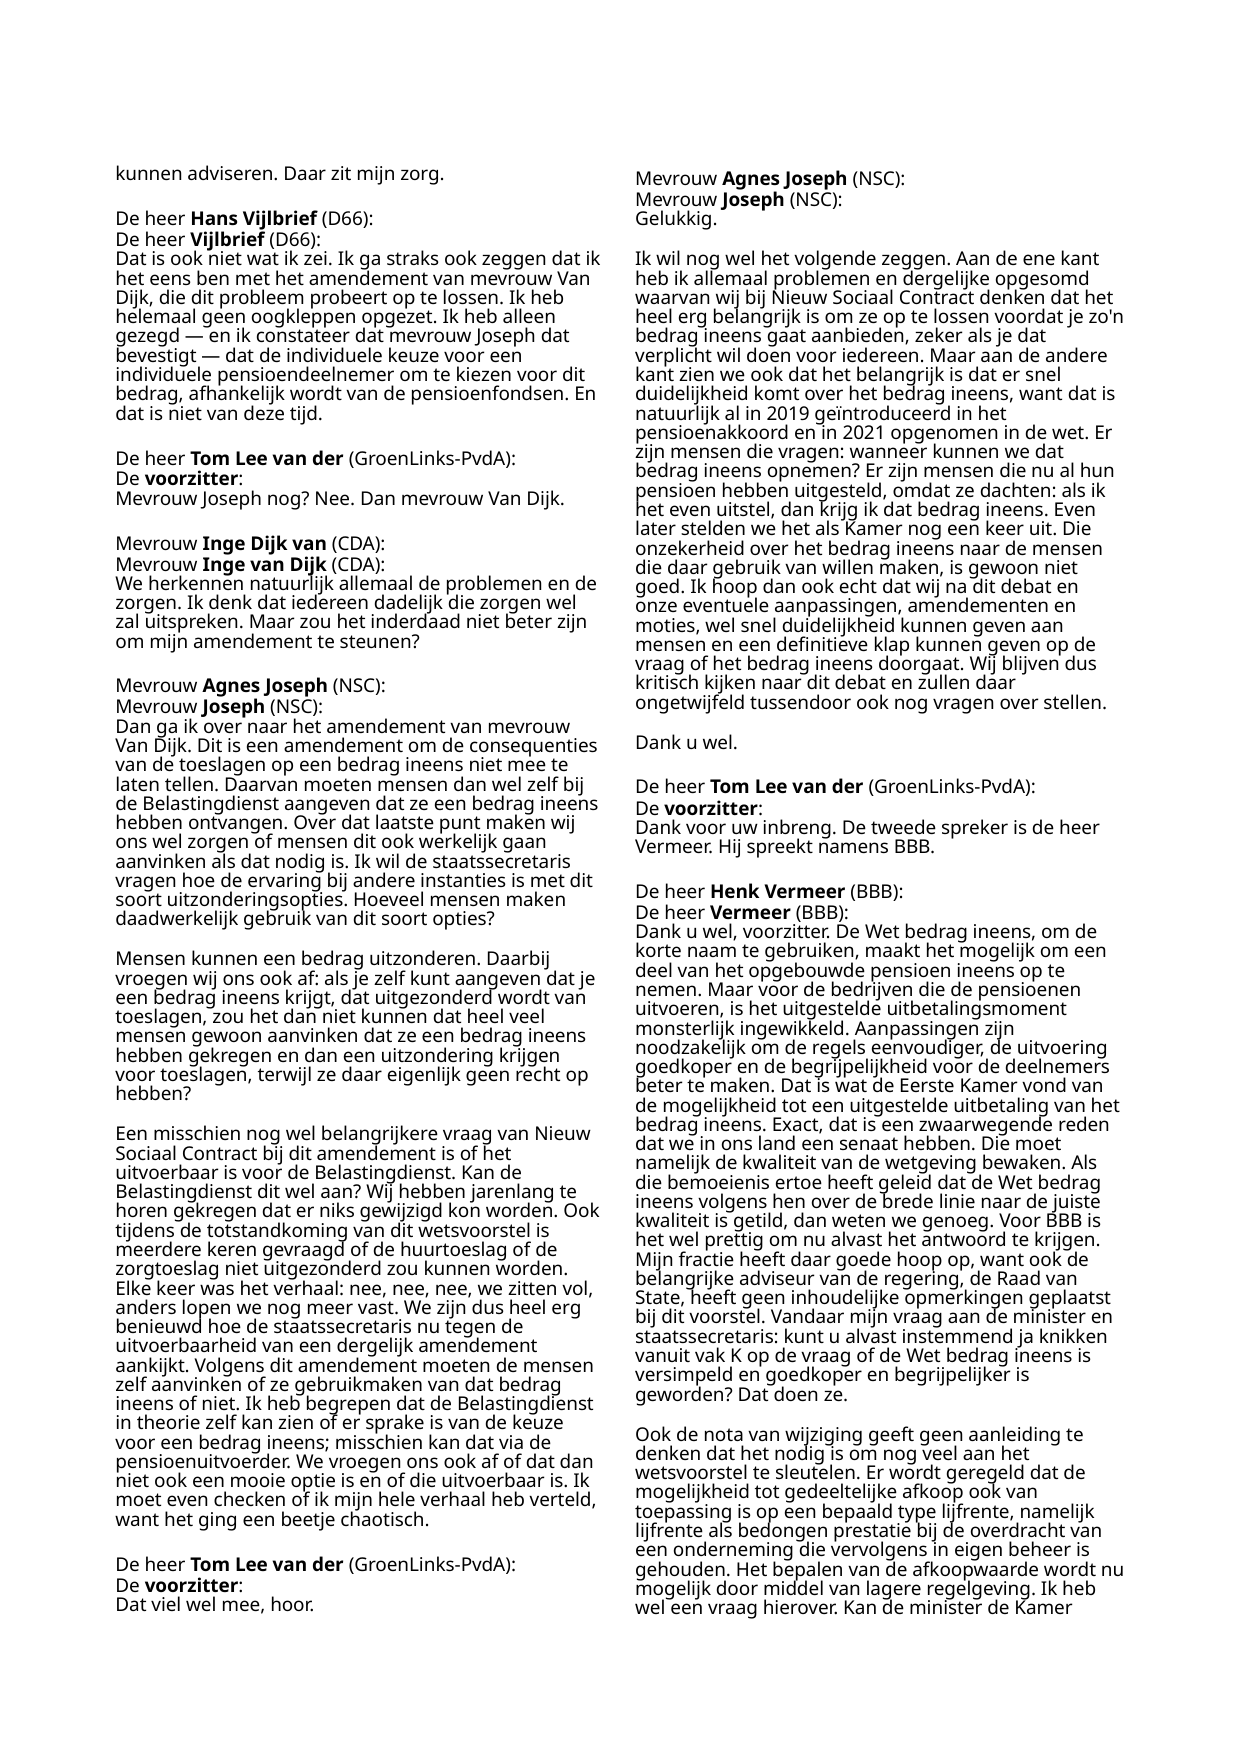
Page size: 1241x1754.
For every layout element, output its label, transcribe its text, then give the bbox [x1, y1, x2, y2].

text De heer Vijlbrief (D66): [115, 231, 605, 250]
text Ook de nota van wijziging geeft geen aanleiding te denken dat het nodig is om nog veel aan het wetsvoorstel te sleutelen. Er wordt geregeld dat de mogelijkheid tot gedeeltelijke afkoop ook van toepassing is op een bepaald type lijfrente, namelijk lijfrente als bedongen prestatie bij de overdracht van een onderneming die vervolgens in eigen beheer is gehouden. Het bepalen van de afkoopwaarde wordt nu mogelijk door middel van lagere regelgeving. Ik heb wel een vraag hierover. Kan de minister de Kamer [635, 1426, 1125, 1618]
text Ik wil nog wel het volgende zeggen. Aan de ene kant heb ik allemaal problemen en dergelijke opgesomd waarvan wij bij Nieuw Sociaal Contract denken dat het heel erg belangrijk is om ze op te lossen voordat je zo'n bedrag ineens gaat aanbieden, zeker als je dat verplicht wil doen voor iedereen. Maar aan de andere kant zien we ook dat het belangrijk is dat er snel duidelijkheid komt over het bedrag ineens, want dat is natuurlijk al in 2019 geïntroduceerd in het pensioenakkoord en in 2021 opgenomen in de wet. Er zijn mensen die vragen: wanneer kunnen we dat bedrag ineens opnemen? Er zijn mensen die nu al hun pensioen hebben uitgesteld, omdat ze dachten: als ik het even uitstel, dan krijg ik dat bedrag ineens. Even later stelden we het als Kamer nog een keer uit. Die onzekerheid over het bedrag ineens naar de mensen die daar gebruik van willen maken, is gewoon niet goed. Ik hoop dan ook echt dat wij na dit debat en onze eventuele aanpassingen, amendementen en moties, wel snel duidelijkheid kunnen geven aan mensen en een definitieve klap kunnen geven op de vraag of het bedrag ineens doorgaat. Wij blijven dus kritisch kijken naar dit debat en zullen daar ongetwijfeld tussendoor ook nog vragen over stellen. [635, 250, 1125, 713]
text Dat is ook niet wat ik zei. Ik ga straks ook zeggen dat ik het eens ben met het amendement van mevrouw Van Dijk, die dit probleem probeert op te lossen. Ik heb helemaal geen oogkleppen opgezet. Ik heb alleen gezegd — en ik constateer dat mevrouw Joseph dat bevestigt — dat de individuele keuze voor een individuele pensioendeelnemer om te kiezen voor dit bedrag, afhankelijk wordt van de pensioenfondsen. En dat is niet van deze tijd. [115, 250, 605, 424]
text Dank u wel. [635, 734, 1125, 753]
text De heer Henk Vermeer (BBB): [635, 878, 1125, 904]
text De voorzitter: [115, 1577, 605, 1596]
text Dat viel wel mee, hoor. [115, 1596, 605, 1615]
text Mevrouw Inge Dijk van (CDA): [115, 530, 605, 556]
text De heer Hans Vijlbrief (D66): [115, 205, 605, 231]
text Mevrouw Joseph (NSC): [635, 191, 1125, 210]
text De heer Vermeer (BBB): [635, 904, 1125, 923]
text We herkennen natuurlijk allemaal de problemen en de zorgen. Ik denk dat iedereen dadelijk die zorgen wel zal uitspreken. Maar zou het inderdaad niet beter zijn om mijn amendement te steunen? [115, 575, 605, 652]
text Dank u wel, voorzitter. De Wet bedrag ineens, om de korte naam te gebruiken, maakt het mogelijk om een deel van het opgebouwde pensioen ineens op te nemen. Maar voor de bedrijven die de pensioenen uitvoeren, is het uitgestelde uitbetalingsmoment monsterlijk ingewikkeld. Aanpassingen zijn noodzakelijk om de regels eenvoudiger, de uitvoering goedkoper en de begrijpelijkheid voor de deelnemers beter te maken. Dat is wat de Eerste Kamer vond van de mogelijkheid tot een uitgestelde uitbetaling van het bedrag ineens. Exact, dat is een zwaarwegende reden dat we in ons land een senaat hebben. Die moet namelijk de kwaliteit van de wetgeving bewaken. Als die bemoeienis ertoe heeft geleid dat de Wet bedrag ineens volgens hen over de brede linie naar de juiste kwaliteit is getild, dan weten we genoeg. Voor BBB is het wel prettig om nu alvast het antwoord te krijgen. Mijn fractie heeft daar goede hoop op, want ook de belangrijke adviseur van de regering, de Raad van State, heeft geen inhoudelijke opmerkingen geplaatst bij dit voorstel. Vandaar mijn vraag aan de minister en staatssecretaris: kunt u alvast instemmend ja knikken vanuit vak K op de vraag of de Wet bedrag ineens is versimpeld en goedkoper en begrijpelijker is geworden? Dat doen ze. [635, 923, 1125, 1405]
text De voorzitter: [635, 799, 1125, 819]
text Mevrouw Joseph (NSC): [115, 698, 605, 718]
text Dan ga ik over naar het amendement van mevrouw Van Dijk. Dit is een amendement om de consequenties van de toeslagen op een bedrag ineens niet mee te laten tellen. Daarvan moeten mensen dan wel zelf bij de Belastingdienst aangeven dat ze een bedrag ineens hebben ontvangen. Over dat laatste punt maken wij ons wel zorgen of mensen dit ook werkelijk gaan aanvinken als dat nodig is. Ik wil de staatssecretaris vragen hoe de ervaring bij andere instanties is met dit soort uitzonderingsopties. Hoeveel mensen maken daadwerkelijk gebruik van dit soort opties? [115, 718, 605, 930]
text Mensen kunnen een bedrag uitzonderen. Daarbij vroegen wij ons ook af: als je zelf kunt aangeven dat je een bedrag ineens krijgt, dat uitgezonderd wordt van toeslagen, zou het dan niet kunnen dat heel veel mensen gewoon aanvinken dat ze een bedrag ineens hebben gekregen en dan een uitzondering krijgen voor toeslagen, terwijl ze daar eigenlijk geen recht op hebben? [115, 950, 605, 1104]
text Mevrouw Joseph nog? Nee. Dan mevrouw Van Dijk. [115, 490, 605, 509]
text Mevrouw Agnes Joseph (NSC): [115, 673, 605, 698]
text De voorzitter: [115, 470, 605, 490]
text De heer Tom Lee van der (GroenLinks-PvdA): [115, 445, 605, 470]
text kunnen adviseren. Daar zit mijn zorg. [115, 165, 605, 184]
text De heer Tom Lee van der (GroenLinks-PvdA): [635, 774, 1125, 799]
text Mevrouw Inge van Dijk (CDA): [115, 556, 605, 575]
text De heer Tom Lee van der (GroenLinks-PvdA): [115, 1551, 605, 1577]
text Gelukkig. [635, 210, 1125, 230]
text Een misschien nog wel belangrijkere vraag van Nieuw Sociaal Contract bij dit amendement is of het uitvoerbaar is voor de Belastingdienst. Kan de Belastingdienst dit wel aan? Wij hebben jarenlang te horen gekregen dat er niks gewijzigd kon worden. Ook tijdens de totstandkoming van dit wetsvoorstel is meerdere keren gevraagd of de huurtoeslag of de zorgtoeslag niet uitgezonderd zou kunnen worden. Elke keer was het verhaal: nee, nee, nee, we zitten vol, anders lopen we nog meer vast. We zijn dus heel erg benieuwd hoe de staatssecretaris nu tegen de uitvoerbaarheid van een dergelijk amendement aankijkt. Volgens dit amendement moeten de mensen zelf aanvinken of ze gebruikmaken van dat bedrag ineens of niet. Ik heb begrepen dat de Belastingdienst in theorie zelf kan zien of er sprake is van de keuze voor een bedrag ineens; misschien kan dat via de pensioenuitvoerder. We vroegen ons ook af of dat dan niet ook een mooie optie is en of die uitvoerbaar is. Ik moet even checken of ik mijn hele verhaal heb verteld, want het ging een beetje chaotisch. [115, 1125, 605, 1530]
text Mevrouw Agnes Joseph (NSC): [635, 165, 1125, 191]
text Dank voor uw inbreng. De tweede spreker is de heer Vermeer. Hij spreekt namens BBB. [635, 819, 1125, 857]
